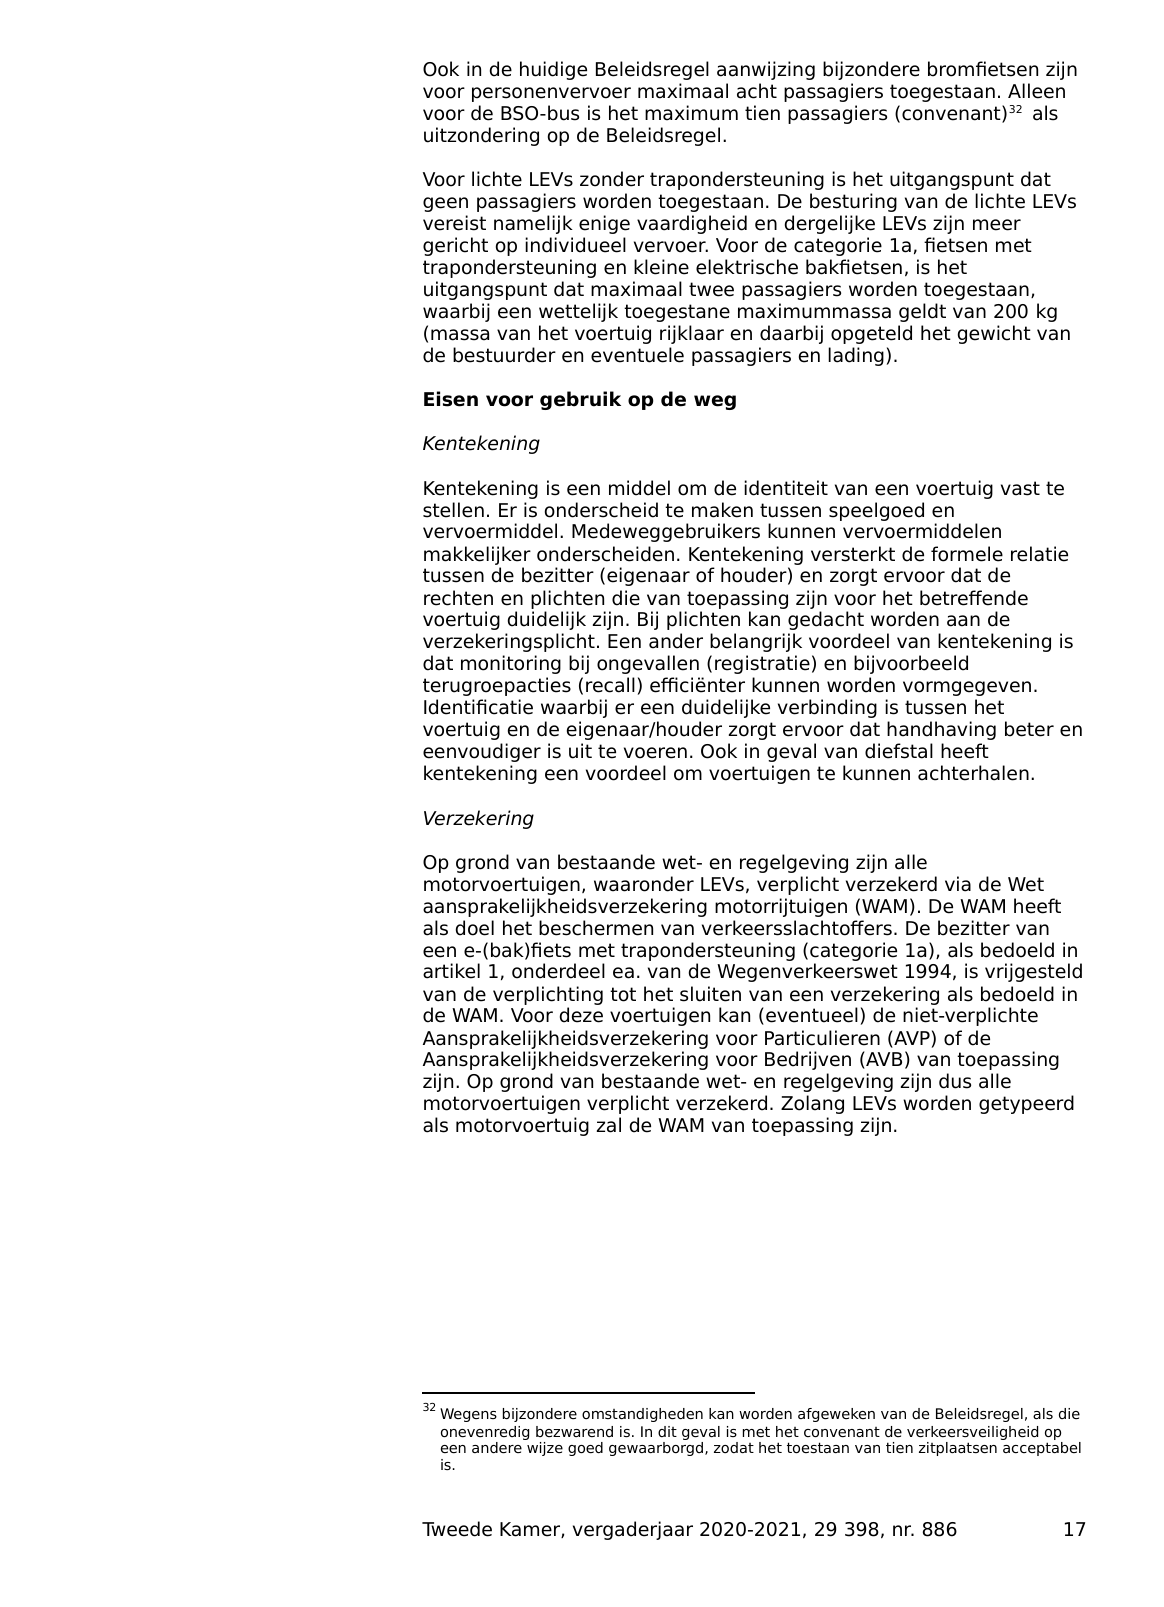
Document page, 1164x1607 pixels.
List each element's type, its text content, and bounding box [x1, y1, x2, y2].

subtitle Eisen voor gebruik op de weg [422, 389, 1087, 411]
subtitle Verzekering [422, 807, 1087, 829]
subtitle Kentekening [422, 433, 1087, 455]
text Op grond van bestaande wet- en regelgeving zijn alle motorvoertuigen, waaronder LEVs, verplicht verzekerd via de Wet aansprakelijkheidsverzekering motorrijtuigen (WAM). De WAM heeft als doel het beschermen van verkeersslachtoffers. De bezitter van een e-(bak)fiets met trapondersteuning (categorie 1a), als bedoeld in artikel 1, onderdeel ea. van de Wegenverkeerswet 1994, is vrijgesteld van de verplichting tot het sluiten van een verzekering als bedoeld in de WAM. Voor deze voertuigen kan (eventueel) de niet-verplichte Aansprakelijkheidsverzekering voor Particulieren (AVP) of de Aansprakelijkheidsverzekering voor Bedrijven (AVB) van toepassing zijn. Op grond van bestaande wet- en regelgeving zijn dus alle motorvoertuigen verplicht verzekerd. Zolang LEVs worden getypeerd als motorvoertuig zal de WAM van toepassing zijn. [422, 852, 1087, 1137]
text Voor lichte LEVs zonder trapondersteuning is het uitgangspunt dat geen passagiers worden toegestaan. De besturing van de lichte LEVs vereist namelijk enige vaardigheid en dergelijke LEVs zijn meer gericht op individueel vervoer. Voor de categorie 1a, fietsen met trapondersteuning en kleine elektrische bakfietsen, is het uitgangspunt dat maximaal twee passagiers worden toegestaan, waarbij een wettelijk toegestane maximummassa geldt van 200 kg (massa van het voertuig rijklaar en daarbij opgeteld het gewicht van de bestuurder en eventuele passagiers en lading). [422, 169, 1087, 367]
text Ook in de huidige Beleidsregel aanwijzing bijzondere bromfietsen zijn voor personenvervoer maximaal acht passagiers toegestaan. Alleen voor de BSO-bus is het maximum tien passagiers (convenant) als uitzondering op de Beleidsregel. [422, 59, 1087, 147]
text Kentekening is een middel om de identiteit van een voertuig vast te stellen. Er is onderscheid te maken tussen speelgoed en vervoermiddel. Medeweggebruikers kunnen vervoermiddelen makkelijker onderscheiden. Kentekening versterkt de formele relatie tussen de bezitter (eigenaar of houder) en zorgt ervoor dat de rechten en plichten die van toepassing zijn voor het betreffende voertuig duidelijk zijn. Bij plichten kan gedacht worden aan de verzekeringsplicht. Een ander belangrijk voordeel van kentekening is dat monitoring bij ongevallen (registratie) en bijvoorbeeld terugroepacties (recall) efficiënter kunnen worden vormgegeven. Identificatie waarbij er een duidelijke verbinding is tussen het voertuig en de eigenaar/houder zorgt ervoor dat handhaving beter en eenvoudiger is uit te voeren. Ook in geval van diefstal heeft kentekening een voordeel om voertuigen te kunnen achterhalen. [422, 477, 1087, 785]
text Wegens bijzondere omstandigheden kan worden afgeweken van de Beleidsregel, als die onevenredig bezwarend is. In dit geval is met het convenant de verkeersveiligheid op een andere wijze goed gewaarborgd, zodat het toestaan van tien zitplaatsen acceptabel is. [422, 1402, 1087, 1474]
